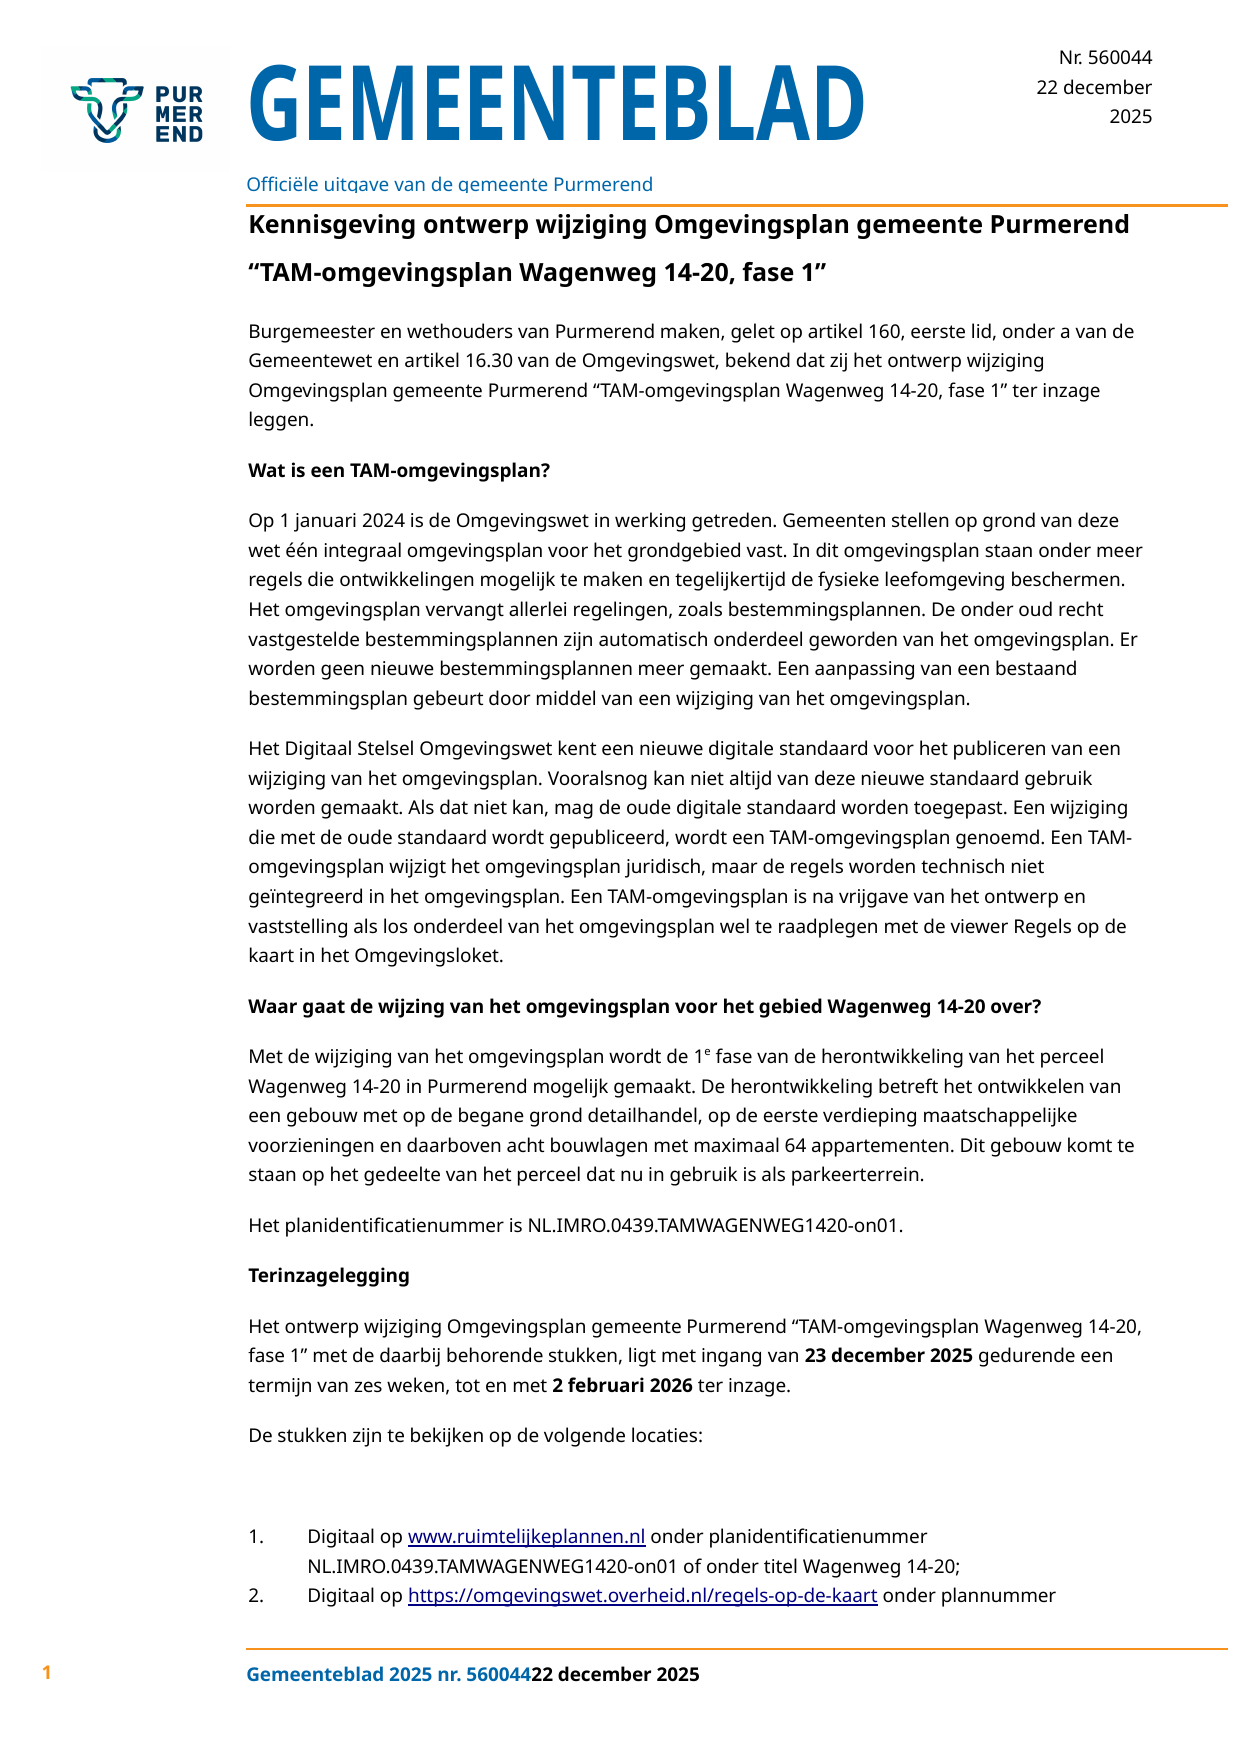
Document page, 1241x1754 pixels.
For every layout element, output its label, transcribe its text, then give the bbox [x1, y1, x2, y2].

list Digitaal op www.ruimtelijkeplannen.nl onder planidentificatienummer NL.IMRO.0439.TAMWAGENWEG1420-on01 of onder titel Wagenweg 14-20; [248, 1523, 1152, 1579]
text Waar gaat de wijzing van het omgevingsplan voor het gebied Wagenweg 14-20 over? [248, 993, 1152, 1019]
text Op 1 januari 2024 is de Omgevingswet in werking getreden. Gemeenten stellen op grond van deze wet één integraal omgevingsplan voor het grondgebied vast. In dit omgevingsplan staan onder meer regels die ontwikkelingen mogelijk te maken en tegelijkertijd de fysieke leefomgeving beschermen. Het omgevingsplan vervangt allerlei regelingen, zoals bestemmingsplannen. De onder oud recht vastgestelde bestemmingsplannen zijn automatisch onderdeel geworden van het omgevingsplan. Er worden geen nieuwe bestemmingsplannen meer gemaakt. Een aanpassing van een bestaand bestemmingsplan gebeurt door middel van een wijziging van het omgevingsplan. [248, 507, 1152, 711]
text Het ontwerp wijziging Omgevingsplan gemeente Purmerend “TAM-omgevingsplan Wagenweg 14-20, fase 1” met de daarbij behorende stukken, ligt met ingang van 23 december 2025 gedurende een termijn van zes weken, tot en met 2 februari 2026 ter inzage. [248, 1313, 1152, 1398]
text Terinzagelegging [248, 1262, 1152, 1288]
text Het Digitaal Stelsel Omgevingswet kent een nieuwe digitale standaard voor het publiceren van een wijziging van het omgevingsplan. Vooralsnog kan niet altijd van deze nieuwe standaard gebruik worden gemaakt. Als dat niet kan, mag de oude digitale standaard worden toegepast. Een wijziging die met de oude standaard wordt gepubliceerd, wordt een TAM-omgevingsplan genoemd. Een TAM-omgevingsplan wijzigt het omgevingsplan juridisch, maar de regels worden technisch niet geïntegreerd in het omgevingsplan. Een TAM-omgevingsplan is na vrijgave van het ontwerp en vaststelling als los onderdeel van het omgevingsplan wel te raadplegen met de viewer Regels op de kaart in het Omgevingsloket. [248, 735, 1152, 968]
text Het planidentificatienummer is NL.IMRO.0439.TAMWAGENWEG1420-on01. [248, 1212, 1152, 1238]
text Kennisgeving ontwerp wijziging Omgevingsplan gemeente Purmerend “TAM-omgevingsplan Wagenweg 14-20, fase 1” [248, 207, 1152, 288]
text Burgemeester en wethouders van Purmerend maken, gelet op artikel 160, eerste lid, onder a van de Gemeentewet en artikel 16.30 van de Omgevingswet, bekend dat zij het ontwerp wijziging Omgevingsplan gemeente Purmerend “TAM-omgevingsplan Wagenweg 14-20, fase 1” ter inzage leggen. [248, 318, 1152, 432]
picture [41, 47, 231, 172]
text Wat is een TAM-omgevingsplan? [248, 457, 1152, 483]
text De stukken zijn te bekijken op de volgende locaties: [248, 1422, 1152, 1448]
text Met de wijziging van het omgevingsplan wordt de 1e fase van de herontwikkeling van het perceel Wagenweg 14-20 in Purmerend mogelijk gemaakt. De herontwikkeling betreft het ontwikkelen van een gebouw met op de begane grond detailhandel, op de eerste verdieping maatschappelijke voorzieningen en daarboven acht bouwlagen met maximaal 64 appartementen. Dit gebouw komt te staan op het gedeelte van het perceel dat nu in gebruik is als parkeerterrein. [248, 1043, 1152, 1187]
list Digitaal op https://omgevingswet.overheid.nl/regels-op-de-kaart onder plannummer [248, 1582, 1152, 1608]
